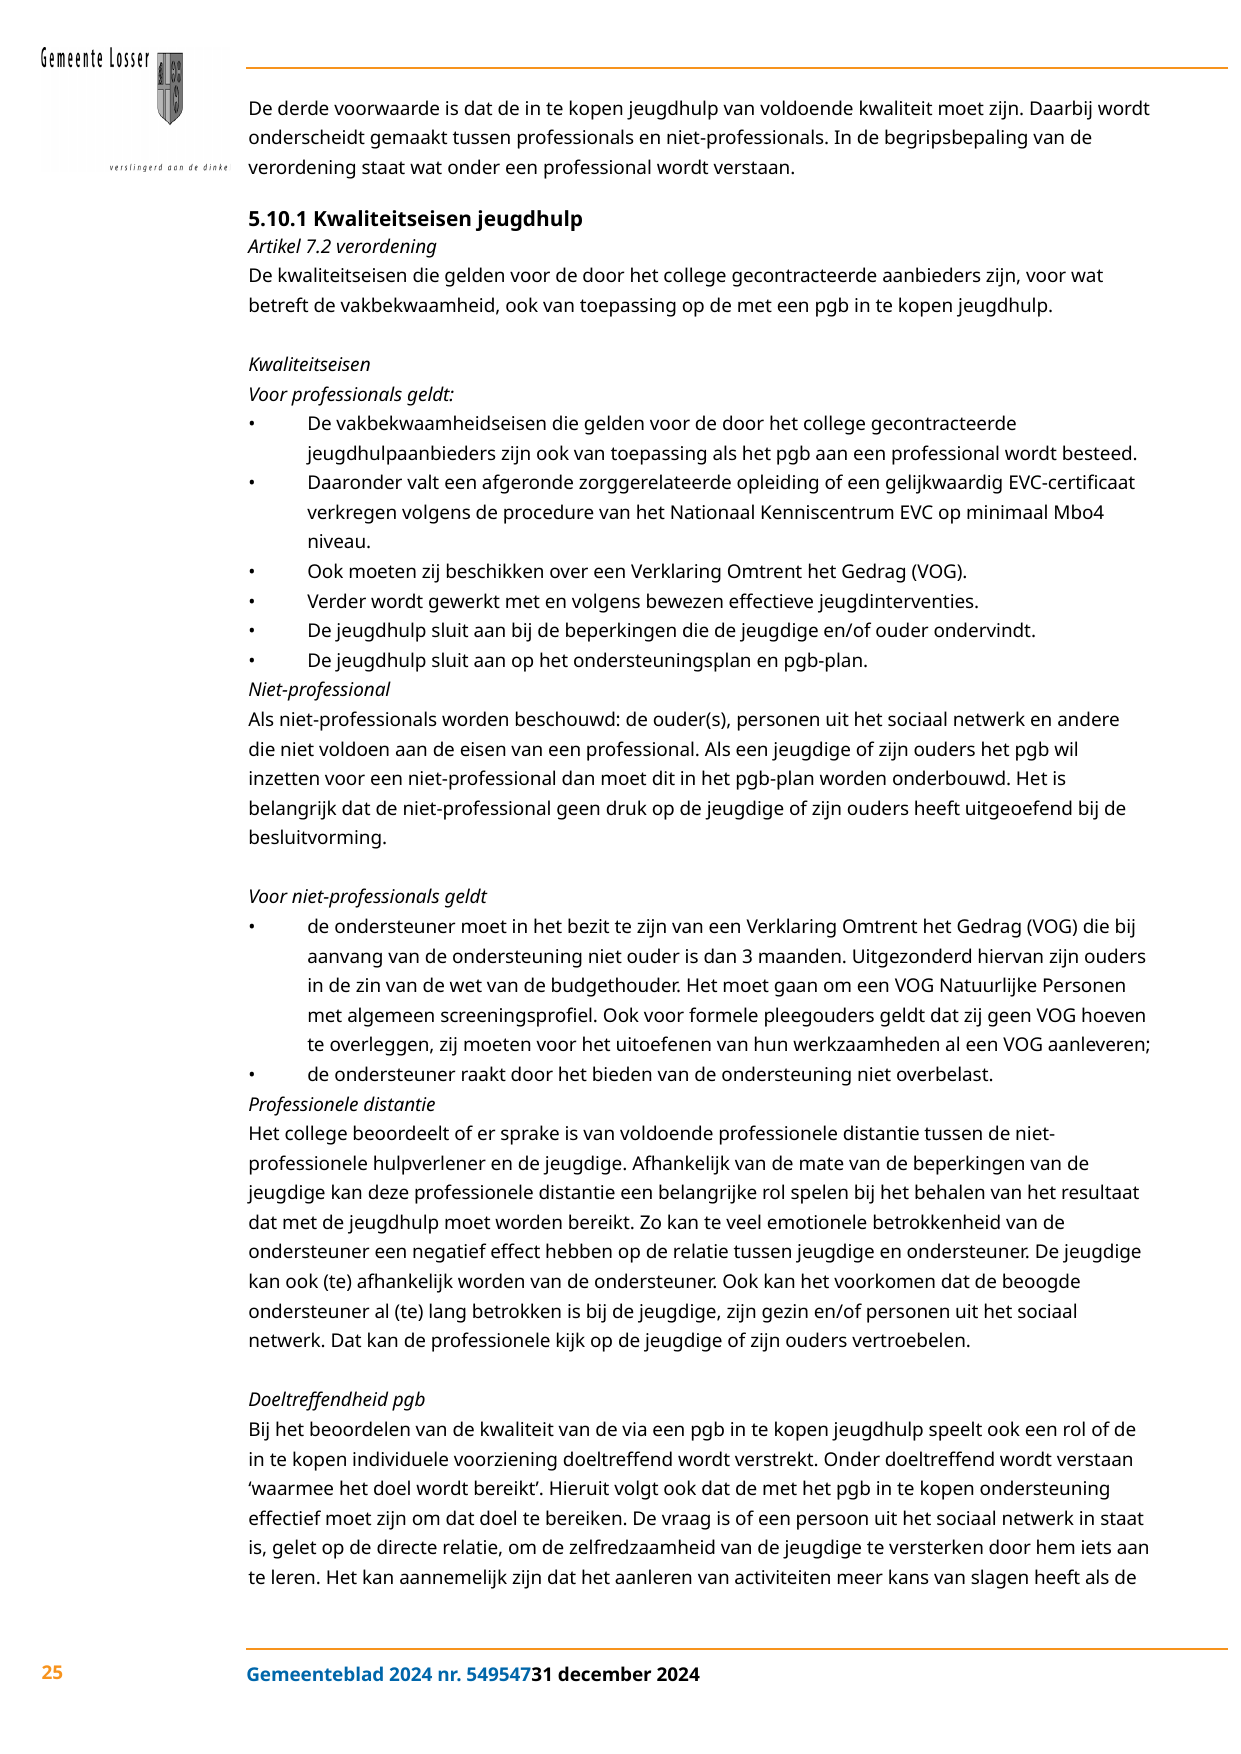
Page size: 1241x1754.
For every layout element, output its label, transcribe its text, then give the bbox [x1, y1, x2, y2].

text 5.10.1 Kwaliteitseisen jeugdhulp [248, 204, 1152, 233]
text Voor professionals geldt: [248, 381, 1152, 406]
text Niet-professional [248, 677, 1152, 702]
text Professionele distantie [248, 1091, 1152, 1116]
text Doeltreffendheid pgb [248, 1387, 1152, 1412]
list Daaronder valt een afgeronde zorggerelateerde opleiding of een gelijkwaardig EVC-certificaat verkregen volgens de procedure van het Nationaal Kenniscentrum EVC op minimaal Mbo4 niveau. [248, 469, 1152, 554]
text De derde voorwaarde is dat de in te kopen jeugdhulp van voldoende kwaliteit moet zijn. Daarbij wordt onderscheidt gemaakt tussen professionals en niet-professionals. In de begripsbepaling van de verordening staat wat onder een professional wordt verstaan. [248, 95, 1152, 180]
text De kwaliteitseisen die gelden voor de door het college gecontracteerde aanbieders zijn, voor wat betreft de vakbekwaamheid, ook van toepassing op de met een pgb in te kopen jeugdhulp. [248, 262, 1152, 318]
list De vakbekwaamheidseisen die gelden voor de door het college gecontracteerde jeugdhulpaanbieders zijn ook van toepassing als het pgb aan een professional wordt besteed. [248, 410, 1152, 466]
text Kwaliteitseisen [248, 351, 1152, 377]
text Het college beoordeelt of er sprake is van voldoende professionele distantie tussen de niet-professionele hulpverlener en de jeugdige. Afhankelijk van de mate van de beperkingen van de jeugdige kan deze professionele distantie een belangrijke rol spelen bij het behalen van het resultaat dat met de jeugdhulp moet worden bereikt. Zo kan te veel emotionele betrokkenheid van de ondersteuner een negatief effect hebben op de relatie tussen jeugdige en ondersteuner. De jeugdige kan ook (te) afhankelijk worden van de ondersteuner. Ook kan het voorkomen dat de beoogde ondersteuner al (te) lang betrokken is bij de jeugdige, zijn gezin en/of personen uit het sociaal netwerk. Dat kan de professionele kijk op de jeugdige of zijn ouders vertroebelen. [248, 1120, 1152, 1353]
list de ondersteuner moet in het bezit te zijn van een Verklaring Omtrent het Gedrag (VOG) die bij aanvang van de ondersteuning niet ouder is dan 3 maanden. Uitgezonderd hiervan zijn ouders in de zin van de wet van de budgethouder. Het moet gaan om een VOG Natuurlijke Personen met algemeen screeningsprofiel. Ook voor formele pleegouders geldt dat zij geen VOG hoeven te overleggen, zij moeten voor het uitoefenen van hun werkzaamheden al een VOG aanleveren; [248, 913, 1152, 1057]
text Artikel 7.2 verordening [248, 233, 1152, 258]
text Bij het beoordelen van de kwaliteit van de via een pgb in te kopen jeugdhulp speelt ook een rol of de in te kopen individuele voorziening doeltreffend wordt verstrekt. Onder doeltreffend wordt verstaan ‘waarmee het doel wordt bereikt’. Hieruit volgt ook dat de met het pgb in te kopen ondersteuning effectief moet zijn om dat doel te bereiken. De vraag is of een persoon uit het sociaal netwerk in staat is, gelet op de directe relatie, om de zelfredzaamheid van de jeugdige te versterken door hem iets aan te leren. Het kan aannemelijk zijn dat het aanleren van activiteiten meer kans van slagen heeft als de [248, 1416, 1152, 1590]
list De jeugdhulp sluit aan op het ondersteuningsplan en pgb-plan. [248, 647, 1152, 673]
list Verder wordt gewerkt met en volgens bewezen effectieve jeugdinterventies. [248, 588, 1152, 613]
list Ook moeten zij beschikken over een Verklaring Omtrent het Gedrag (VOG). [248, 558, 1152, 584]
list De jeugdhulp sluit aan bij de beperkingen die de jeugdige en/of ouder ondervindt. [248, 617, 1152, 643]
picture [41, 47, 231, 172]
list de ondersteuner raakt door het bieden van de ondersteuning niet overbelast. [248, 1061, 1152, 1087]
text Als niet-professionals worden beschouwd: de ouder(s), personen uit het sociaal netwerk en andere die niet voldoen aan de eisen van een professional. Als een jeugdige of zijn ouders het pgb wil inzetten voor een niet-professional dan moet dit in het pgb-plan worden onderbouwd. Het is belangrijk dat de niet-professional geen druk op de jeugdige of zijn ouders heeft uitgeoefend bij de besluitvorming. [248, 706, 1152, 850]
text Voor niet-professionals geldt [248, 884, 1152, 909]
